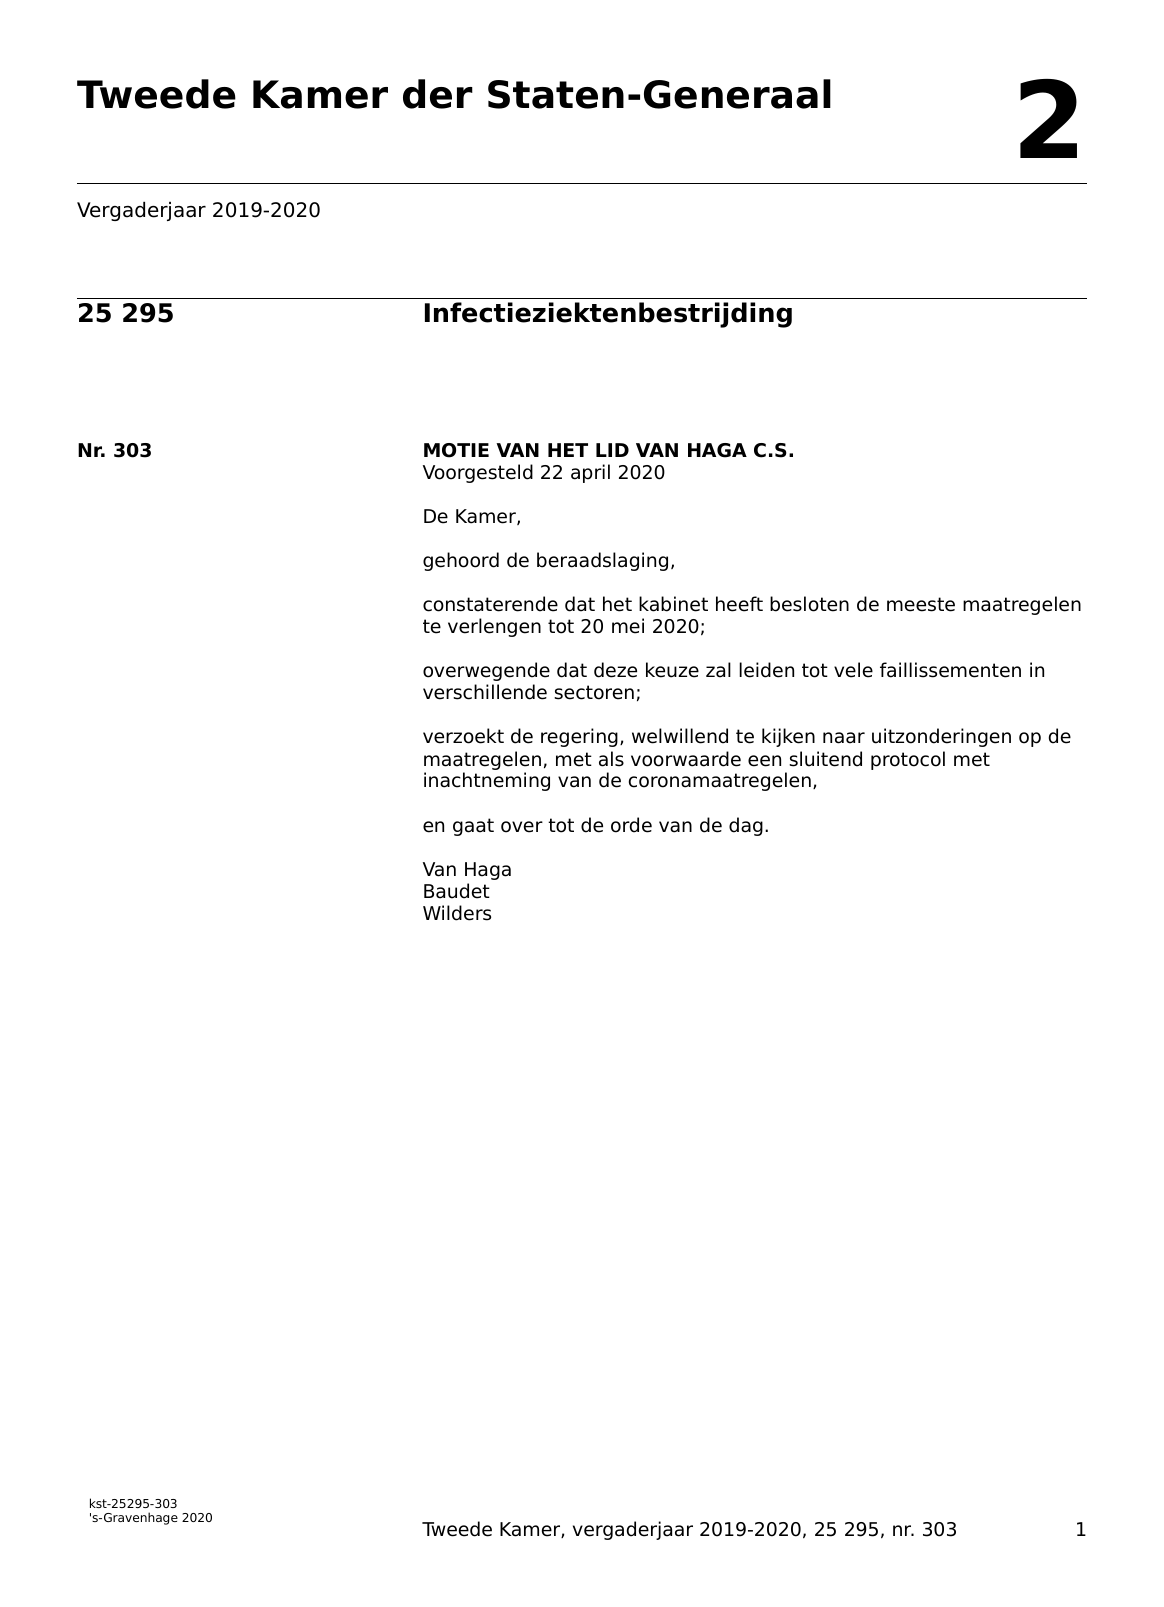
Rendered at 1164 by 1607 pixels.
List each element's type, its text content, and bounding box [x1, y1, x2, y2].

text Van Haga [422, 859, 1087, 881]
table_header Tweede Kamer der Staten-Generaal [77, 59, 886, 183]
subtitle 25 295 Infectieziektenbestrijding [77, 299, 1087, 329]
text overwegende dat deze keuze zal leiden tot vele faillissementen in verschillende sectoren; [422, 660, 1087, 704]
table_header 2 [886, 59, 1087, 183]
text gehoord de beraadslaging, [422, 550, 1087, 572]
text Baudet [422, 881, 1087, 903]
text kst-25295-303 [88, 1497, 323, 1511]
subtitle Nr. 303 MOTIE VAN HET LID VAN HAGA C.S. [77, 440, 1087, 462]
text Wilders [422, 903, 1087, 925]
table_cell Vergaderjaar 2019-2020 [77, 184, 1087, 298]
text Voorgesteld 22 april 2020 [422, 462, 1087, 484]
text en gaat over tot de orde van de dag. [422, 814, 1087, 837]
text De Kamer, [422, 506, 1087, 528]
text 's-Gravenhage 2020 [88, 1511, 323, 1525]
text constaterende dat het kabinet heeft besloten de meeste maatregelen te verlengen tot 20 mei 2020; [422, 594, 1087, 638]
text verzoekt de regering, welwillend te kijken naar uitzonderingen op de maatregelen, met als voorwaarde een sluitend protocol met inachtneming van de coronamaatregelen, [422, 726, 1087, 792]
